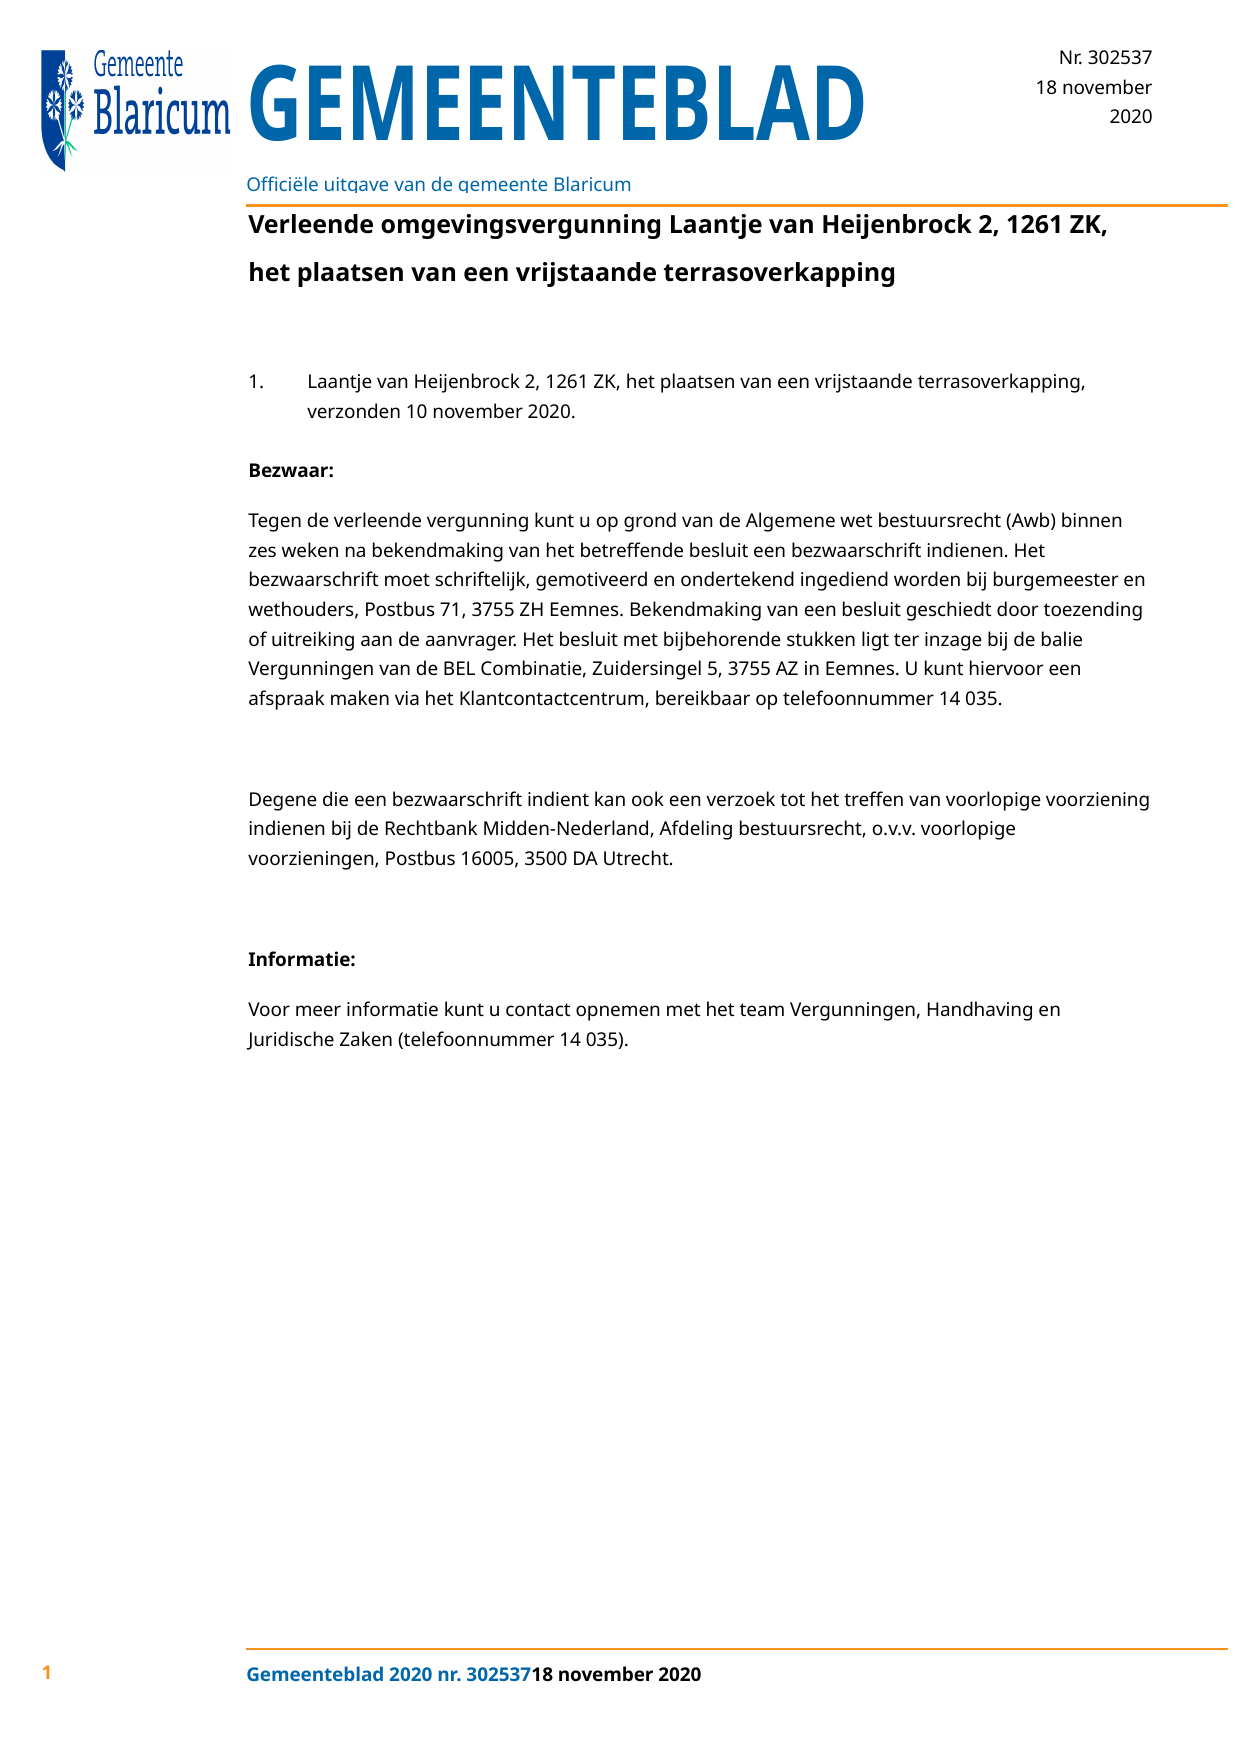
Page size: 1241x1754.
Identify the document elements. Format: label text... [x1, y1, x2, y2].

text Degene die een bezwaarschrift indient kan ook een verzoek tot het treffen van voorlopige voorziening indienen bij de Rechtbank Midden-Nederland, Afdeling bestuursrecht, o.v.v. voorlopige voorzieningen, Postbus 16005, 3500 DA Utrecht. [248, 786, 1152, 871]
text Voor meer informatie kunt u contact opnemen met het team Vergunningen, Handhaving en Juridische Zaken (telefoonnummer 14 035). [248, 996, 1152, 1052]
text Tegen de verleende vergunning kunt u op grond van de Algemene wet bestuursrecht (Awb) binnen zes weken na bekendmaking van het betreffende besluit een bezwaarschrift indienen. Het bezwaarschrift moet schriftelijk, gemotiveerd en ondertekend ingediend worden bij burgemeester en wethouders, Postbus 71, 3755 ZH Eemnes. Bekendmaking van een besluit geschiedt door toezending of uitreiking aan de aanvrager. Het besluit met bijbehorende stukken ligt ter inzage bij de balie Vergunningen van de BEL Combinatie, Zuidersingel 5, 3755 AZ in Eemnes. U kunt hiervoor een afspraak maken via het Klantcontactcentrum, bereikbaar op telefoonnummer 14 035. [248, 507, 1152, 711]
text Bezwaar: [248, 457, 1152, 483]
list Laantje van Heijenbrock 2, 1261 ZK, het plaatsen van een vrijstaande terrasoverkapping, verzonden 10 november 2020. [248, 368, 1152, 424]
picture [41, 47, 231, 172]
text Informatie: [248, 946, 1152, 972]
text Verleende omgevingsvergunning Laantje van Heijenbrock 2, 1261 ZK, het plaatsen van een vrijstaande terrasoverkapping [248, 207, 1152, 288]
